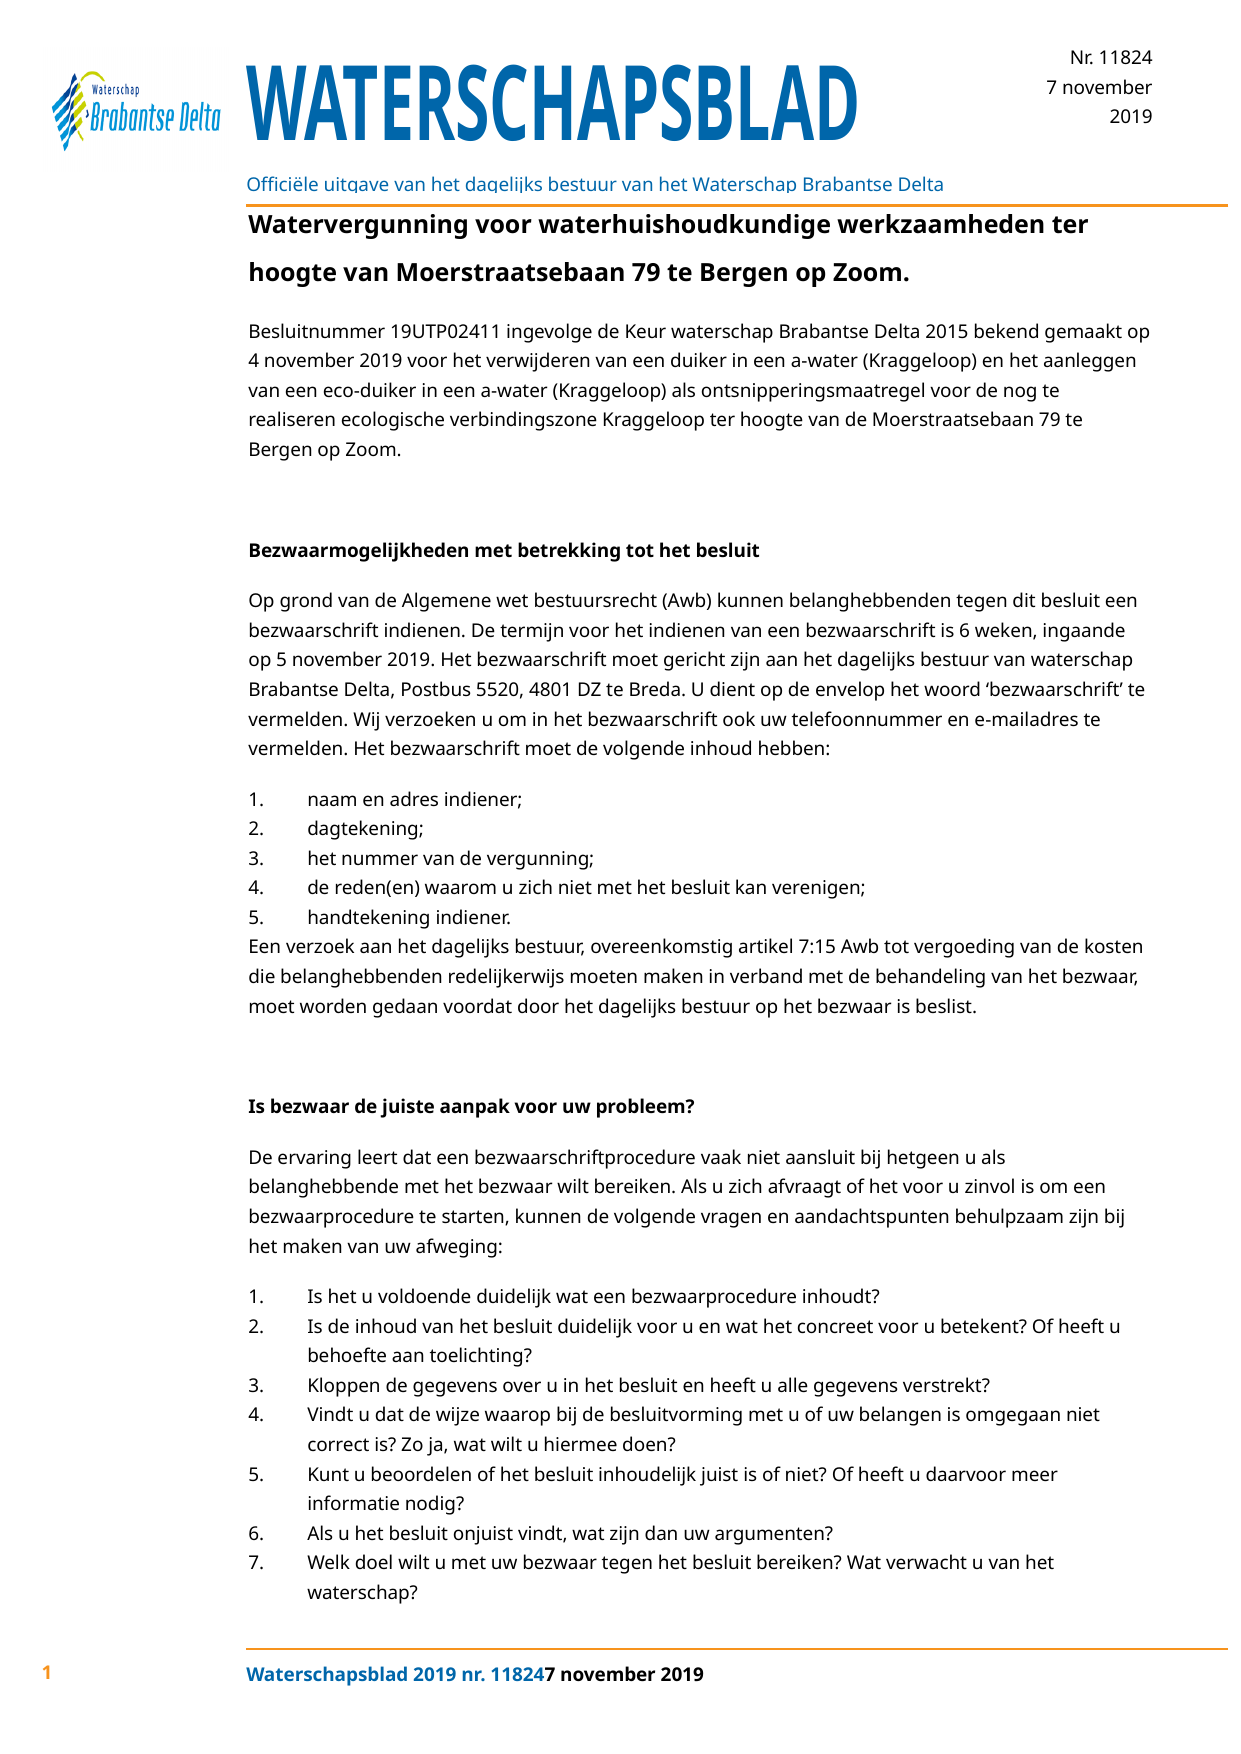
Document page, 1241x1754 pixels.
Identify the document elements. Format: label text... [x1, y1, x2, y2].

text Op grond van de Algemene wet bestuursrecht (Awb) kunnen belanghebbenden tegen dit besluit een bezwaarschrift indienen. De termijn voor het indienen van een bezwaarschrift is 6 weken, ingaande op 5 november 2019. Het bezwaarschrift moet gericht zijn aan het dagelijks bestuur van waterschap Brabantse Delta, Postbus 5520, 4801 DZ te Breda. U dient op de envelop het woord ‘bezwaarschrift’ te vermelden. Wij verzoeken u om in het bezwaarschrift ook uw telefoonnummer en e‑mailadres te vermelden. Het bezwaarschrift moet de volgende inhoud hebben: [248, 587, 1152, 761]
list Kloppen de gegevens over u in het besluit en heeft u alle gegevens verstrekt? [248, 1372, 1152, 1398]
list naam en adres indiener; [248, 786, 1152, 812]
list de reden(en) waarom u zich niet met het besluit kan verenigen; [248, 874, 1152, 900]
text Een verzoek aan het dagelijks bestuur, overeenkomstig artikel 7:15 Awb tot vergoeding van de kosten die belanghebbenden redelijkerwijs moeten maken in verband met de behandeling van het bezwaar, moet worden gedaan voordat door het dagelijks bestuur op het bezwaar is beslist. [248, 934, 1152, 1019]
text Watervergunning voor waterhuishoudkundige werkzaamheden ter hoogte van Moerstraatsebaan 79 te Bergen op Zoom. [248, 207, 1152, 288]
list Is het u voldoende duidelijk wat een bezwaarprocedure inhoudt? [248, 1283, 1152, 1309]
picture [41, 47, 231, 172]
list Vindt u dat de wijze waarop bij de besluitvorming met u of uw belangen is omgegaan niet correct is? Zo ja, wat wilt u hiermee doen? [248, 1402, 1152, 1457]
list het nummer van de vergunning; [248, 845, 1152, 871]
text De ervaring leert dat een bezwaarschriftprocedure vaak niet aansluit bij hetgeen u als belanghebbende met het bezwaar wilt bereiken. Als u zich afvraagt of het voor u zinvol is om een bezwaarprocedure te starten, kunnen de volgende vragen en aandachtspunten behulpzaam zijn bij het maken van uw afweging: [248, 1144, 1152, 1259]
list Is de inhoud van het besluit duidelijk voor u en wat het concreet voor u betekent? Of heeft u behoefte aan toelichting? [248, 1313, 1152, 1368]
text Is bezwaar de juiste aanpak voor uw probleem? [248, 1094, 1152, 1119]
list Welk doel wilt u met uw bezwaar tegen het besluit bereiken? Wat verwacht u van het waterschap? [248, 1549, 1152, 1605]
text Bezwaarmogelijkheden met betrekking tot het besluit [248, 537, 1152, 563]
list Als u het besluit onjuist vindt, wat zijn dan uw argumenten? [248, 1520, 1152, 1546]
list dagtekening; [248, 815, 1152, 841]
text Besluitnummer 19UTP02411 ingevolge de Keur waterschap Brabantse Delta 2015 bekend gemaakt op 4 november 2019 voor het verwijderen van een duiker in een a-water (Kraggeloop) en het aanleggen van een eco-duiker in een a-water (Kraggeloop) als ontsnipperingsmaatregel voor de nog te realiseren ecologische verbindingszone Kraggeloop ter hoogte van de Moerstraatsebaan 79 te Bergen op Zoom. [248, 318, 1152, 462]
list handtekening indiener. [248, 904, 1152, 930]
list Kunt u beoordelen of het besluit inhoudelijk juist is of niet? Of heeft u daarvoor meer informatie nodig? [248, 1461, 1152, 1516]
